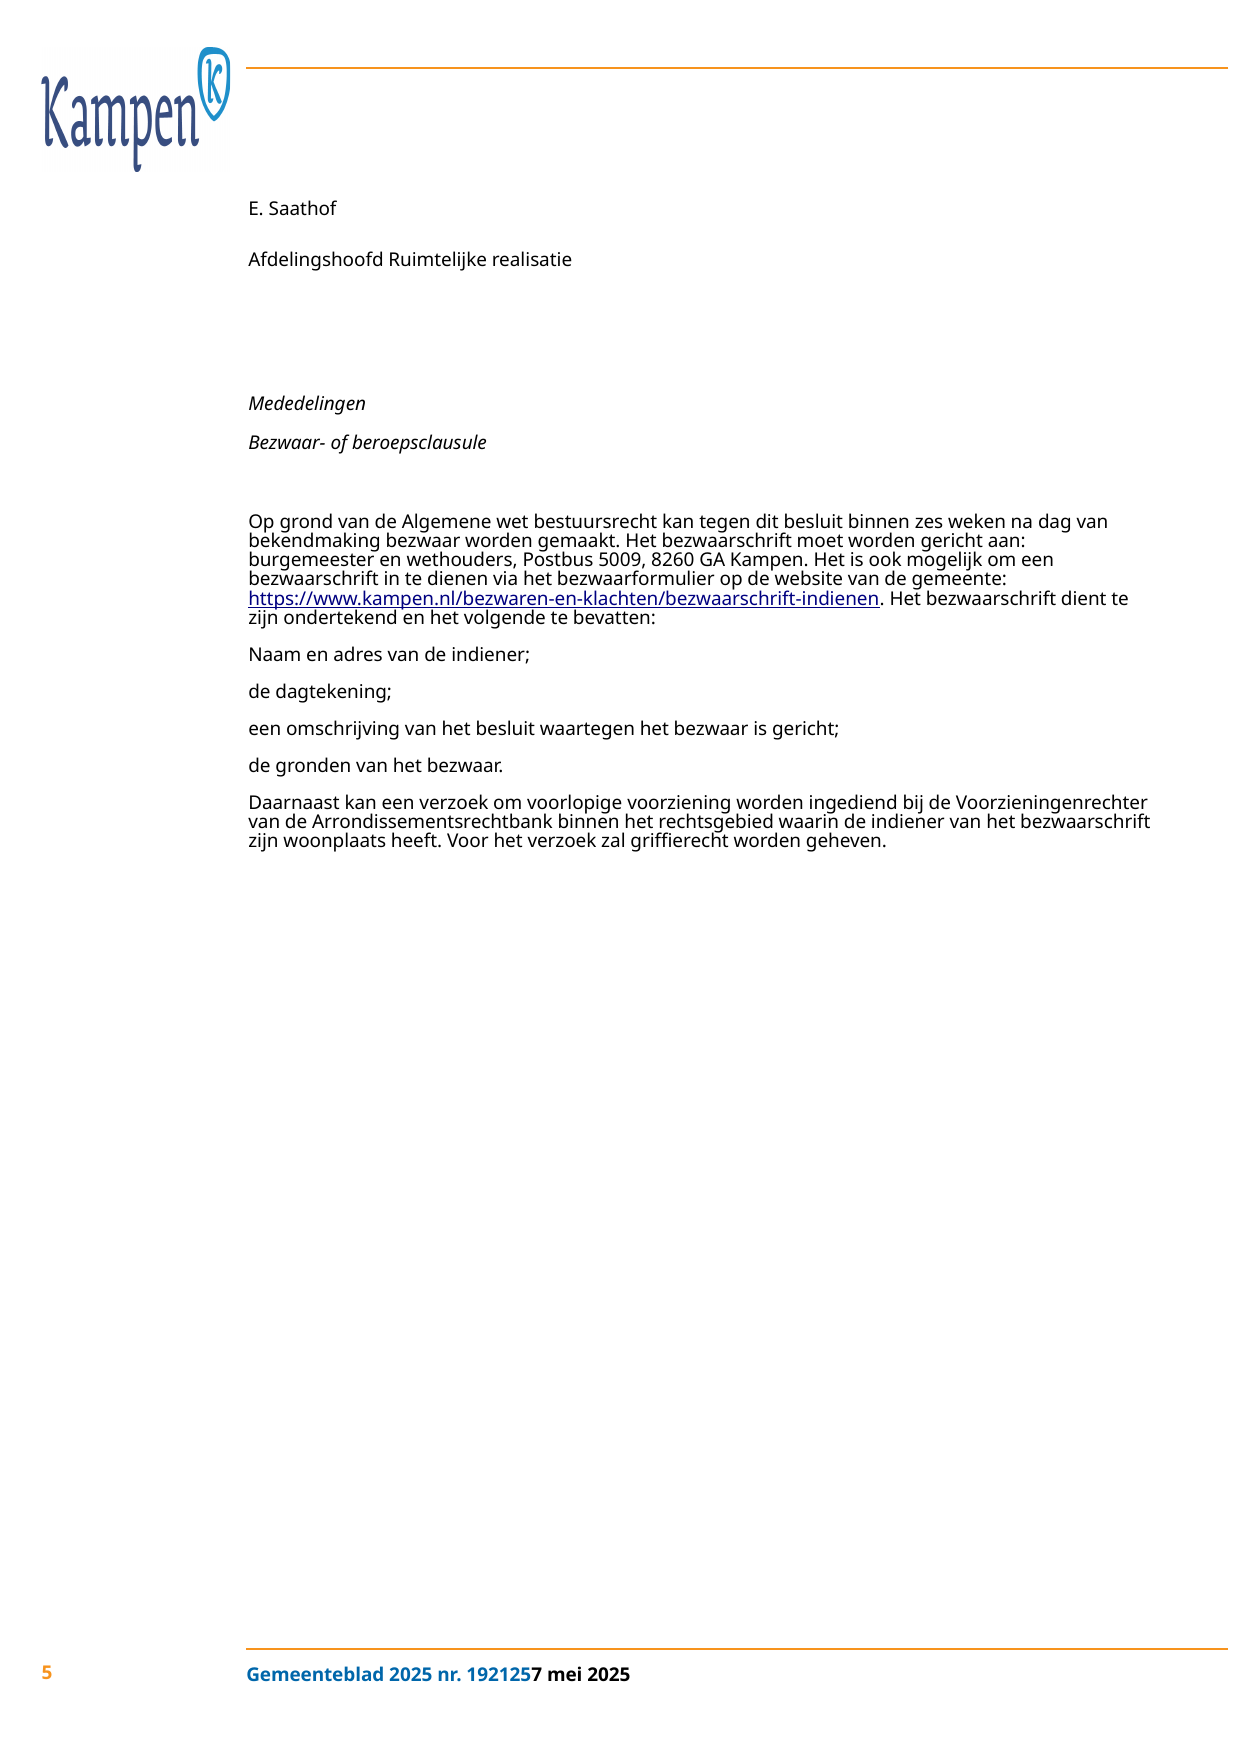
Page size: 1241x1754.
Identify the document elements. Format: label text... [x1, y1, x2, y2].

text de dagtekening; [248, 683, 1152, 702]
text de gronden van het bezwaar. [248, 757, 1152, 776]
text Afdelingshoofd Ruimtelijke realisatie [248, 246, 1152, 272]
text E. Saathof [248, 196, 1152, 221]
picture [41, 47, 231, 172]
text Daarnaast kan een verzoek om voorlopige voorziening worden ingediend bij de Voorzieningenrechter van de Arrondissementsrechtbank binnen het rechtsgebied waarin de indiener van het bezwaarschrift zijn woonplaats heeft. Voor het verzoek zal griffierecht worden geheven. [248, 794, 1152, 852]
text een omschrijving van het besluit waartegen het bezwaar is gericht; [248, 720, 1152, 739]
text Mededelingen [248, 390, 1152, 416]
text Naam en adres van de indiener; [248, 646, 1152, 665]
text Op grond van de Algemene wet bestuursrecht kan tegen dit besluit binnen zes weken na dag van bekendmaking bezwaar worden gemaakt. Het bezwaarschrift moet worden gericht aan: burgemeester en wethouders, Postbus 5009, 8260 GA Kampen. Het is ook mogelijk om een bezwaarschrift in te dienen via het bezwaarformulier op de website van de gemeente: https://www.kampen.nl/bezwaren-en-klachten/bezwaarschrift-indienen. Het bezwaarschrift dient te zijn ondertekend en het volgende te bevatten: [248, 513, 1152, 628]
text Bezwaar- of beroepsclausule [248, 429, 1152, 455]
